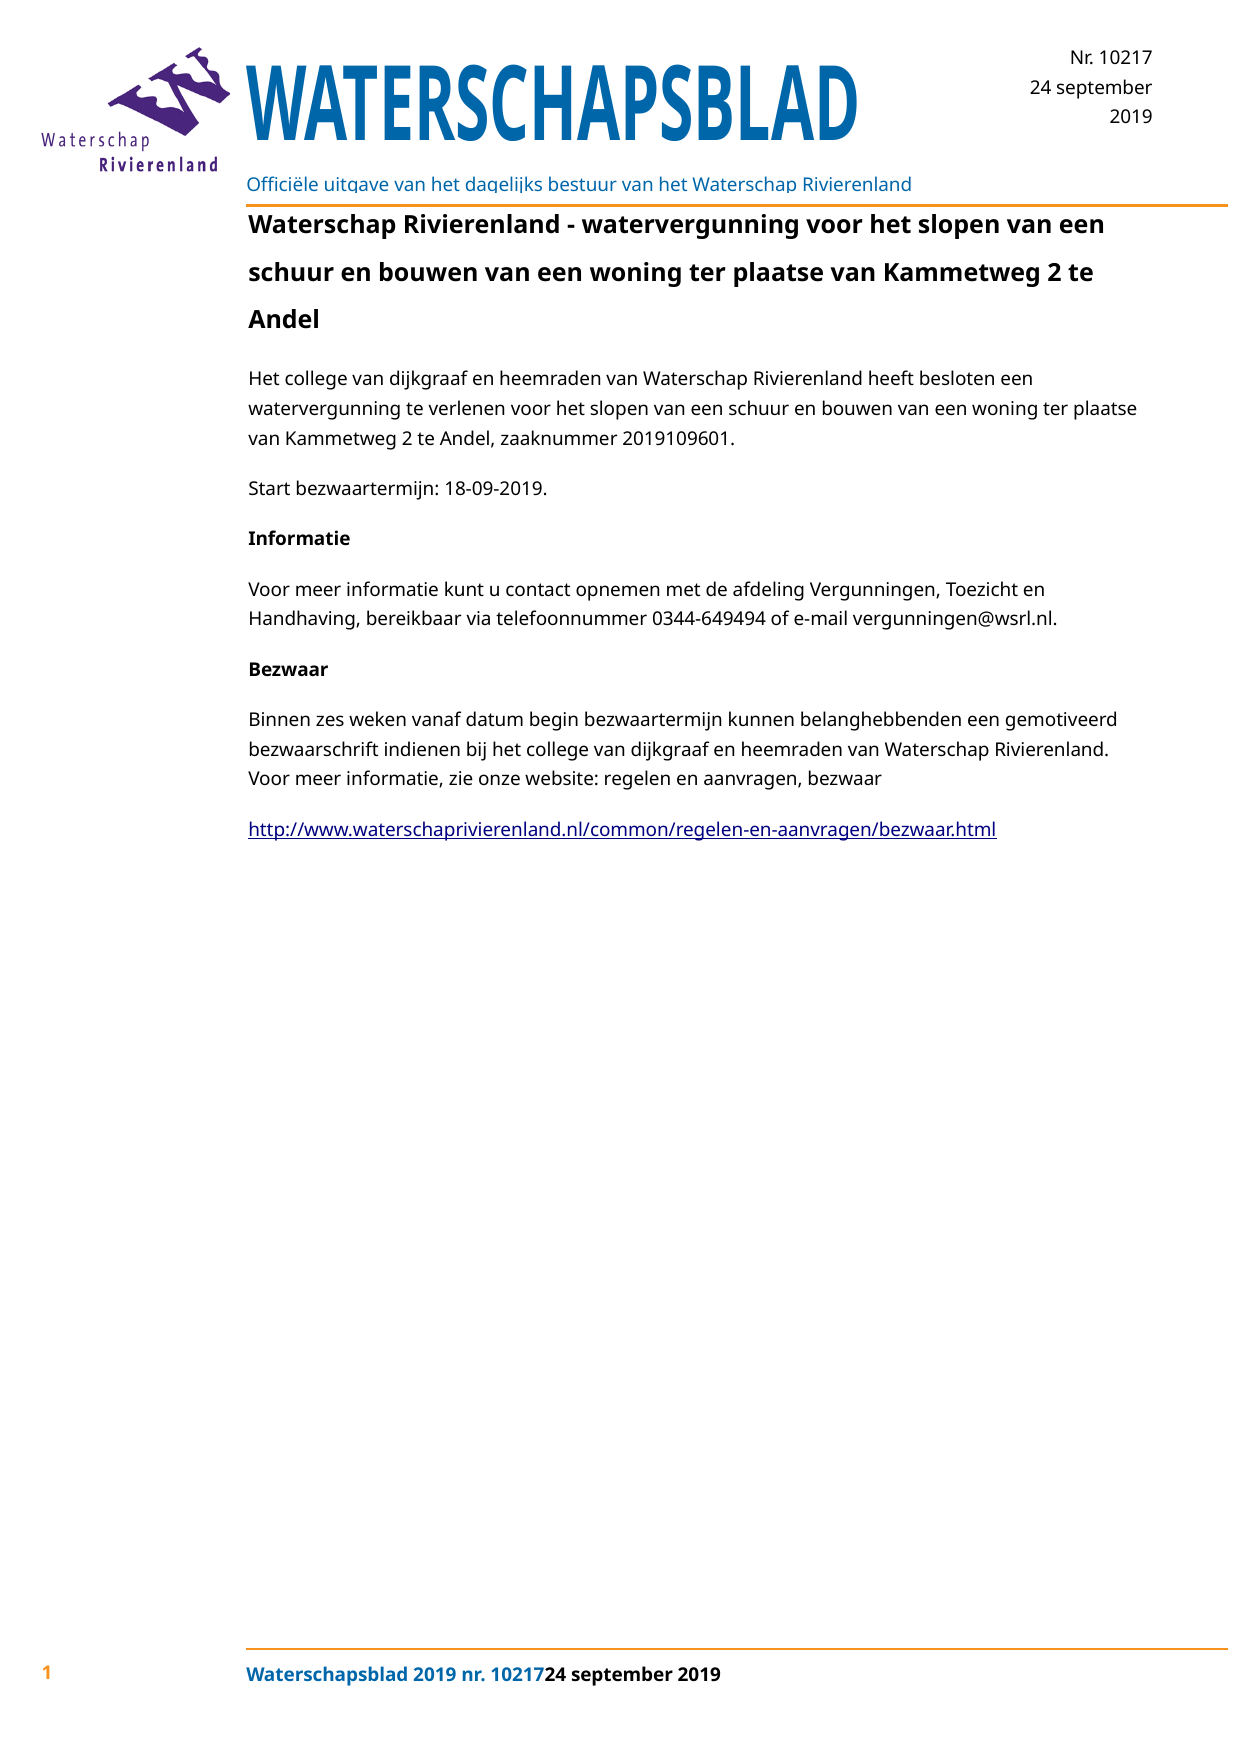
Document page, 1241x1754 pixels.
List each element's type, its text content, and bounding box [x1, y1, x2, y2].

text Het college van dijkgraaf en heemraden van Waterschap Rivierenland heeft besloten een watervergunning te verlenen voor het slopen van een schuur en bouwen van een woning ter plaatse van Kammetweg 2 te Andel, zaaknummer 2019109601. [248, 366, 1152, 450]
text Informatie [248, 526, 1152, 551]
text Voor meer informatie kunt u contact opnemen met de afdeling Vergunningen, Toezicht en Handhaving, bereikbaar via telefoonnummer 0344-649494 of e-mail vergunningen@wsrl.nl. [248, 576, 1152, 631]
text Start bezwaartermijn: 18-09-2019. [248, 475, 1152, 501]
picture [41, 47, 231, 172]
text http://www.waterschaprivierenland.nl/common/regelen-en-aanvragen/bezwaar.html [248, 816, 1152, 842]
text Binnen zes weken vanaf datum begin bezwaartermijn kunnen belanghebbenden een gemotiveerd bezwaarschrift indienen bij het college van dijkgraaf en heemraden van Waterschap Rivierenland. Voor meer informatie, zie onze website: regelen en aanvragen, bezwaar [248, 706, 1152, 791]
text Waterschap Rivierenland - watervergunning voor het slopen van een schuur en bouwen van een woning ter plaatse van Kammetweg 2 te Andel [248, 207, 1152, 336]
text Bezwaar [248, 656, 1152, 682]
